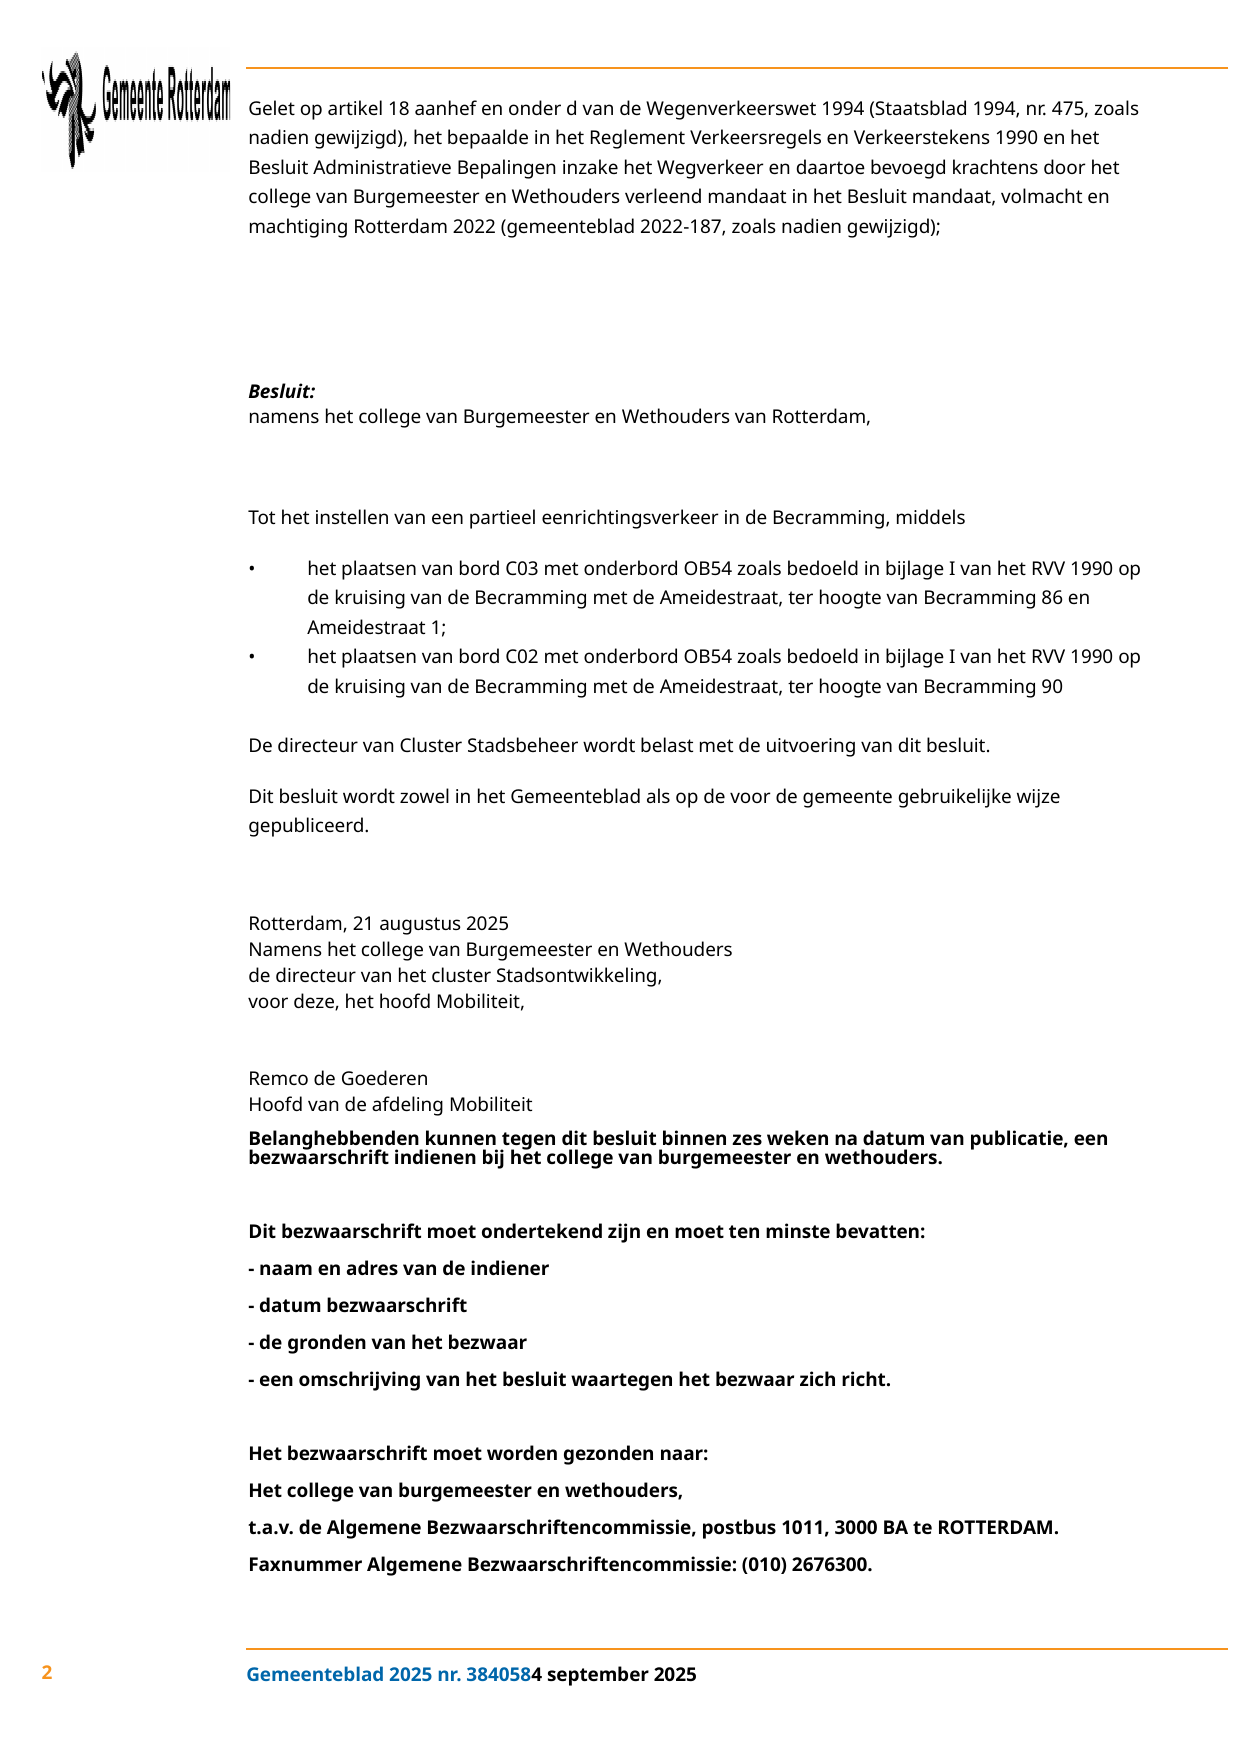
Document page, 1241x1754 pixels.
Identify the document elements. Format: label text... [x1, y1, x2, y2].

text de directeur van het cluster Stadsontwikkeling, [248, 962, 1152, 988]
text Faxnummer Algemene Bezwaarschriftencommissie: (010) 2676300. [248, 1556, 1152, 1575]
text Namens het college van Burgemeester en Wethouders [248, 936, 1152, 962]
text Het college van burgemeester en wethouders, [248, 1482, 1152, 1501]
text namens het college van Burgemeester en Wethouders van Rotterdam, [248, 404, 1152, 429]
text Rotterdam, 21 augustus 2025 [248, 911, 1152, 936]
text Hoofd van de afdeling Mobiliteit [248, 1091, 1152, 1116]
text Belanghebbenden kunnen tegen dit besluit binnen zes weken na datum van publicatie, een bezwaarschrift indienen bij het college van burgemeester en wethouders. [248, 1130, 1152, 1169]
list het plaatsen van bord C03 met onderbord OB54 zoals bedoeld in bijlage I van het RVV 1990 op de kruising van de Becramming met de Ameidestraat, ter hoogte van Becramming 86 en Ameidestraat 1; [248, 555, 1152, 640]
text Remco de Goederen [248, 1065, 1152, 1091]
text - de gronden van het bezwaar [248, 1334, 1152, 1353]
text - een omschrijving van het besluit waartegen het bezwaar zich richt. [248, 1371, 1152, 1391]
text - naam en adres van de indiener [248, 1260, 1152, 1279]
text Besluit: [248, 378, 1152, 404]
text De directeur van Cluster Stadsbeheer wordt belast met de uitvoering van dit besluit. [248, 732, 1152, 758]
text Tot het instellen van een partieel eenrichtingsverkeer in de Becramming, middels [248, 504, 1152, 530]
text Dit bezwaarschrift moet ondertekend zijn en moet ten minste bevatten: [248, 1223, 1152, 1243]
list het plaatsen van bord C02 met onderbord OB54 zoals bedoeld in bijlage I van het RVV 1990 op de kruising van de Becramming met de Ameidestraat, ter hoogte van Becramming 90 [248, 644, 1152, 699]
text Gelet op artikel 18 aanhef en onder d van de Wegenverkeerswet 1994 (Staatsblad 1994, nr. 475, zoals nadien gewijzigd), het bepaalde in het Reglement Verkeersregels en Verkeerstekens 1990 en het Besluit Administratieve Bepalingen inzake het Wegverkeer en daartoe bevoegd krachtens door het college van Burgemeester en Wethouders verleend mandaat in het Besluit mandaat, volmacht en machtiging Rotterdam 2022 (gemeenteblad 2022-187, zoals nadien gewijzigd); [248, 95, 1152, 239]
text t.a.v. de Algemene Bezwaarschriftencommissie, postbus 1011, 3000 BA te ROTTERDAM. [248, 1519, 1152, 1538]
picture [41, 47, 231, 172]
text Dit besluit wordt zowel in het Gemeenteblad als op de voor de gemeente gebruikelijke wijze gepubliceerd. [248, 783, 1152, 838]
text Het bezwaarschrift moet worden gezonden naar: [248, 1445, 1152, 1464]
text voor deze, het hoofd Mobiliteit, [248, 988, 1152, 1013]
text - datum bezwaarschrift [248, 1297, 1152, 1317]
